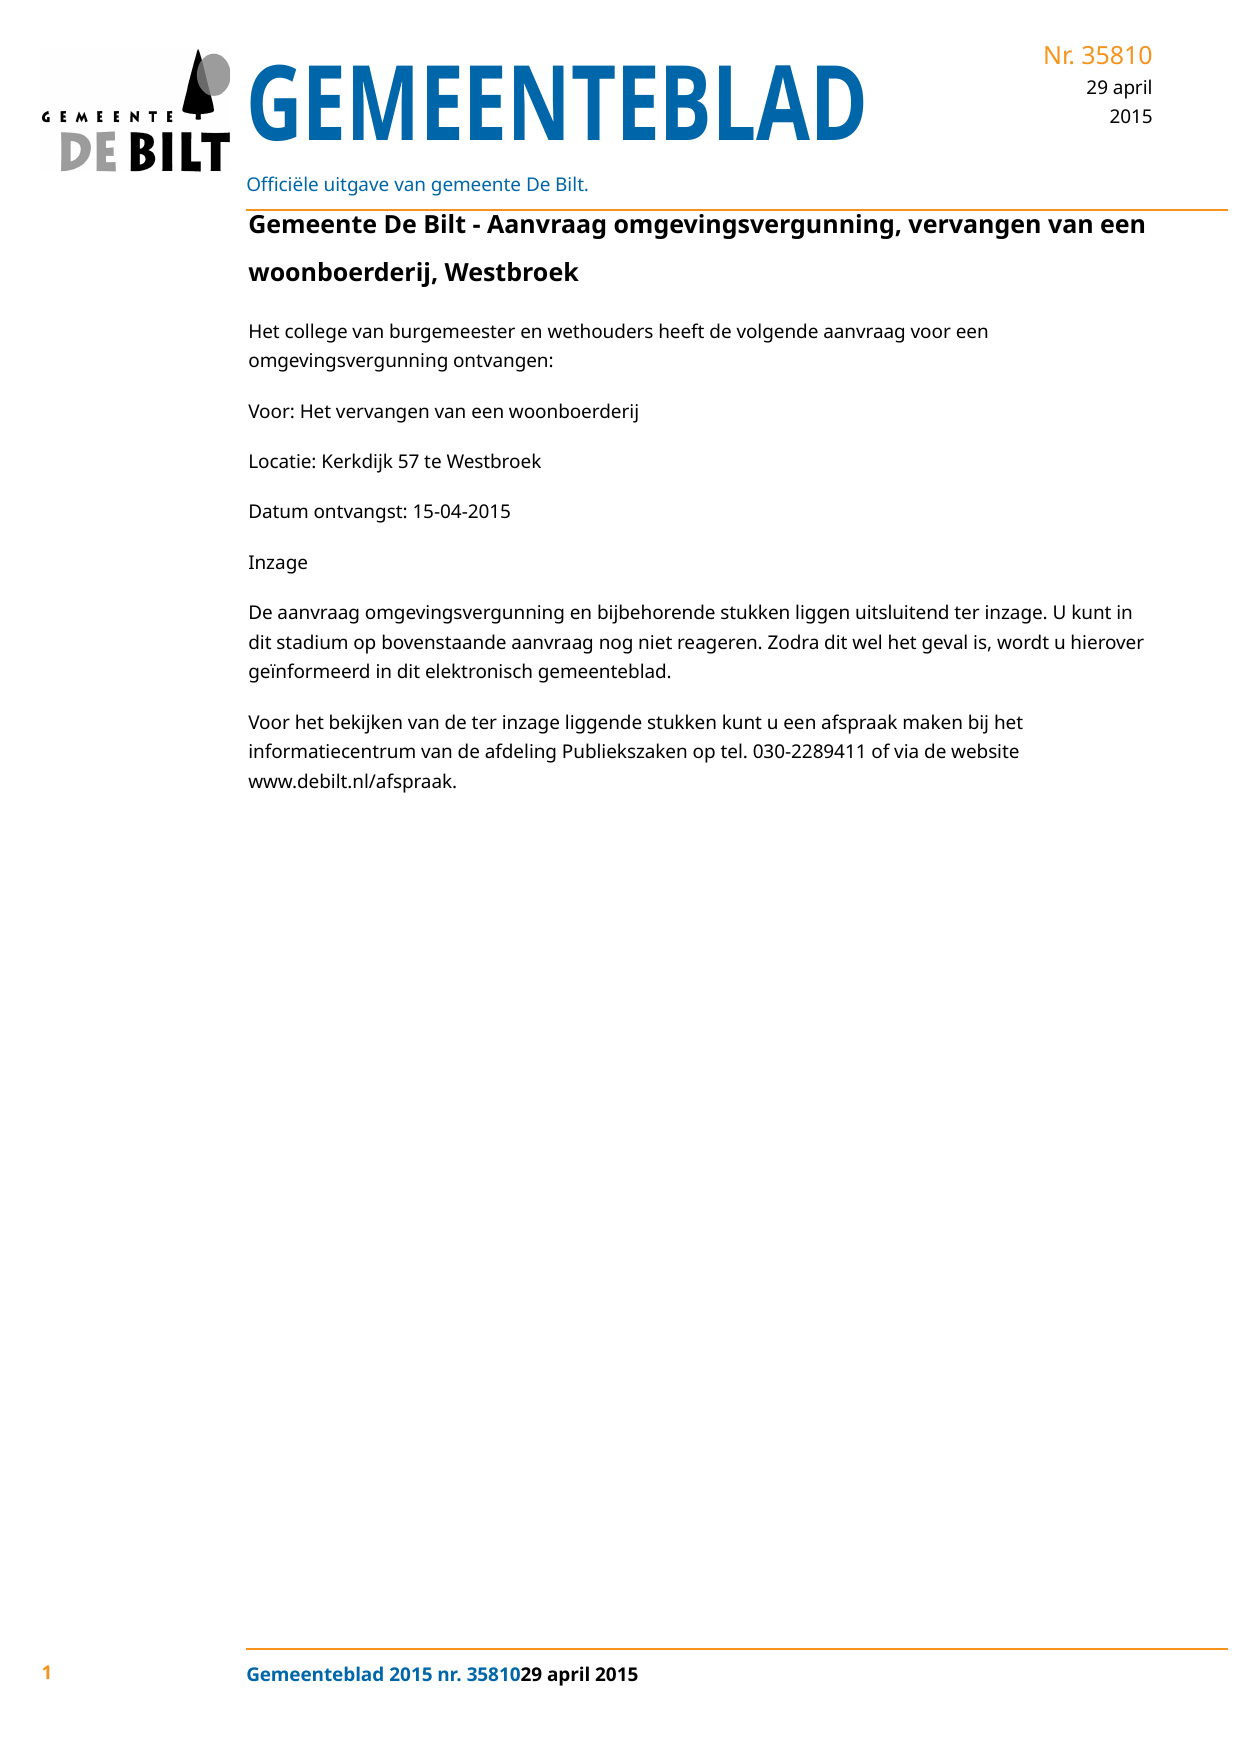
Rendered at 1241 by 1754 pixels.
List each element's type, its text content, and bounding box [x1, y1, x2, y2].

text Locatie: Kerkdijk 57 te Westbroek [248, 448, 1152, 474]
text Gemeente De Bilt - Aanvraag omgevingsvergunning, vervangen van een woonboerderij, Westbroek [248, 211, 1152, 288]
text De aanvraag omgevingsvergunning en bijbehorende stukken liggen uitsluitend ter inzage. U kunt in dit stadium op bovenstaande aanvraag nog niet reageren. Zodra dit wel het geval is, wordt u hierover geïnformeerd in dit elektronisch gemeenteblad. [248, 599, 1152, 684]
text Het college van burgemeester en wethouders heeft de volgende aanvraag voor een omgevingsvergunning ontvangen: [248, 318, 1152, 373]
text Voor: Het vervangen van een woonboerderij [248, 398, 1152, 424]
picture [41, 47, 231, 172]
text Datum ontvangst: 15-04-2015 [248, 499, 1152, 524]
text Inzage [248, 549, 1152, 575]
text Voor het bekijken van de ter inzage liggende stukken kunt u een afspraak maken bij het informatiecentrum van de afdeling Publiekszaken op tel. 030-2289411 of via de website www.debilt.nl/afspraak. [248, 709, 1152, 794]
